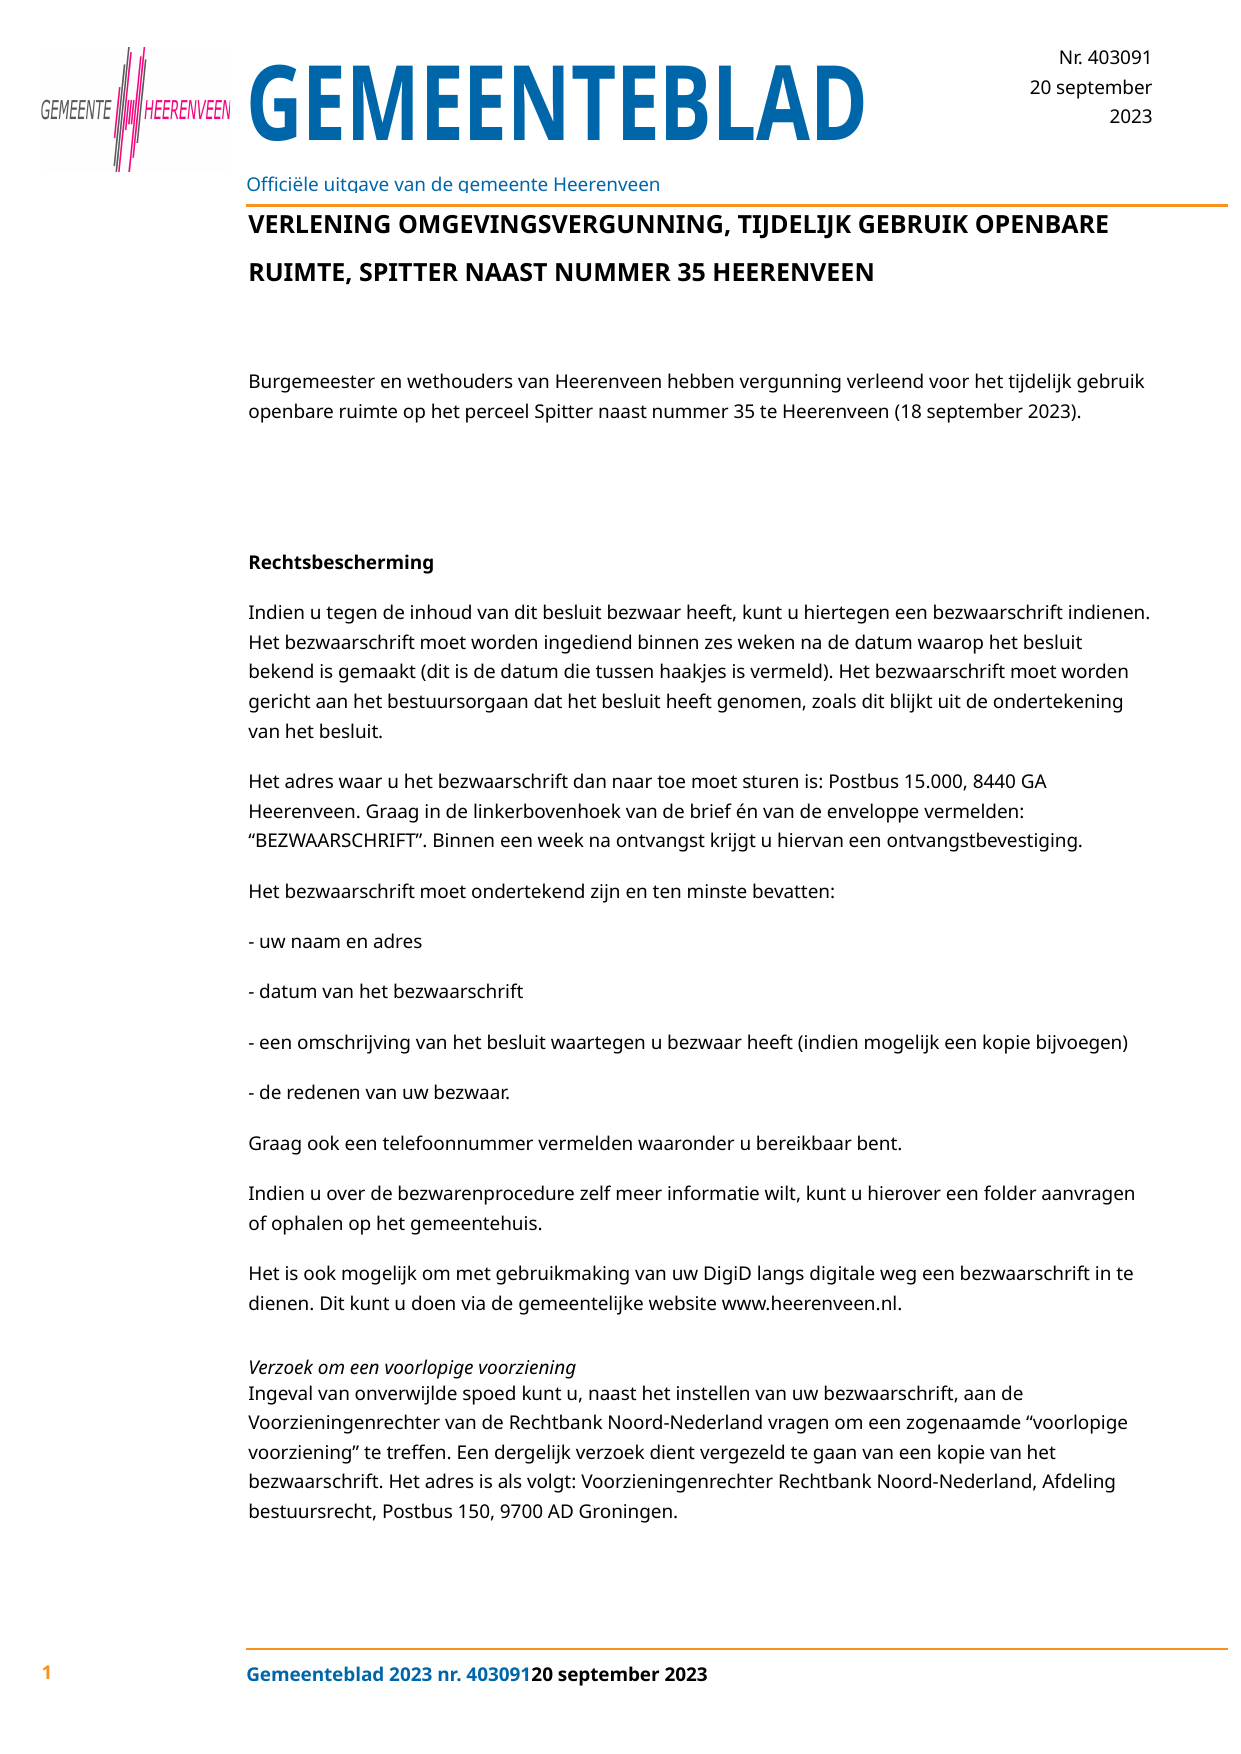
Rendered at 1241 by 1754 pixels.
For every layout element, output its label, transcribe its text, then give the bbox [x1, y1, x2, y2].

text - een omschrijving van het besluit waartegen u bezwaar heeft (indien mogelijk een kopie bijvoegen) [248, 1029, 1152, 1055]
text - uw naam en adres [248, 928, 1152, 954]
text Burgemeester en wethouders van Heerenveen hebben vergunning verleend voor het tijdelijk gebruik openbare ruimte op het perceel Spitter naast nummer 35 te Heerenveen (18 september 2023). [248, 368, 1152, 424]
text Het bezwaarschrift moet ondertekend zijn en ten minste bevatten: [248, 878, 1152, 904]
text - de redenen van uw bezwaar. [248, 1079, 1152, 1105]
text Indien u over de bezwarenprocedure zelf meer informatie wilt, kunt u hierover een folder aanvragen of ophalen op het gemeentehuis. [248, 1180, 1152, 1236]
text Graag ook een telefoonnummer vermelden waaronder u bereikbaar bent. [248, 1130, 1152, 1156]
text Indien u tegen de inhoud van dit besluit bezwaar heeft, kunt u hiertegen een bezwaarschrift indienen. Het bezwaarschrift moet worden ingediend binnen zes weken na de datum waarop het besluit bekend is gemaakt (dit is de datum die tussen haakjes is vermeld). Het bezwaarschrift moet worden gericht aan het bestuursorgaan dat het besluit heeft genomen, zoals dit blijkt uit de ondertekening van het besluit. [248, 599, 1152, 744]
picture [41, 47, 231, 172]
text Het is ook mogelijk om met gebruikmaking van uw DigiD langs digitale weg een bezwaarschrift in te dienen. Dit kunt u doen via de gemeentelijke website www.heerenveen.nl. [248, 1260, 1152, 1316]
text Rechtsbescherming [248, 549, 1152, 575]
text Verzoek om een voorlopige voorziening [248, 1354, 1152, 1380]
text VERLENING OMGEVINGSVERGUNNING, TIJDELIJK GEBRUIK OPENBARE RUIMTE, SPITTER NAAST NUMMER 35 HEERENVEEN [248, 207, 1152, 288]
text - datum van het bezwaarschrift [248, 979, 1152, 1004]
text Ingeval van onverwijlde spoed kunt u, naast het instellen van uw bezwaarschrift, aan de Voorzieningenrechter van de Rechtbank Noord-Nederland vragen om een zogenaamde “voorlopige voorziening” te treffen. Een dergelijk verzoek dient vergezeld te gaan van een kopie van het bezwaarschrift. Het adres is als volgt: Voorzieningenrechter Rechtbank Noord-Nederland, Afdeling bestuursrecht, Postbus 150, 9700 AD Groningen. [248, 1380, 1152, 1524]
text Het adres waar u het bezwaarschrift dan naar toe moet sturen is: Postbus 15.000, 8440 GA Heerenveen. Graag in de linkerbovenhoek van de brief én van de enveloppe vermelden: “BEZWAARSCHRIFT”. Binnen een week na ontvangst krijgt u hiervan een ontvangstbevestiging. [248, 768, 1152, 853]
